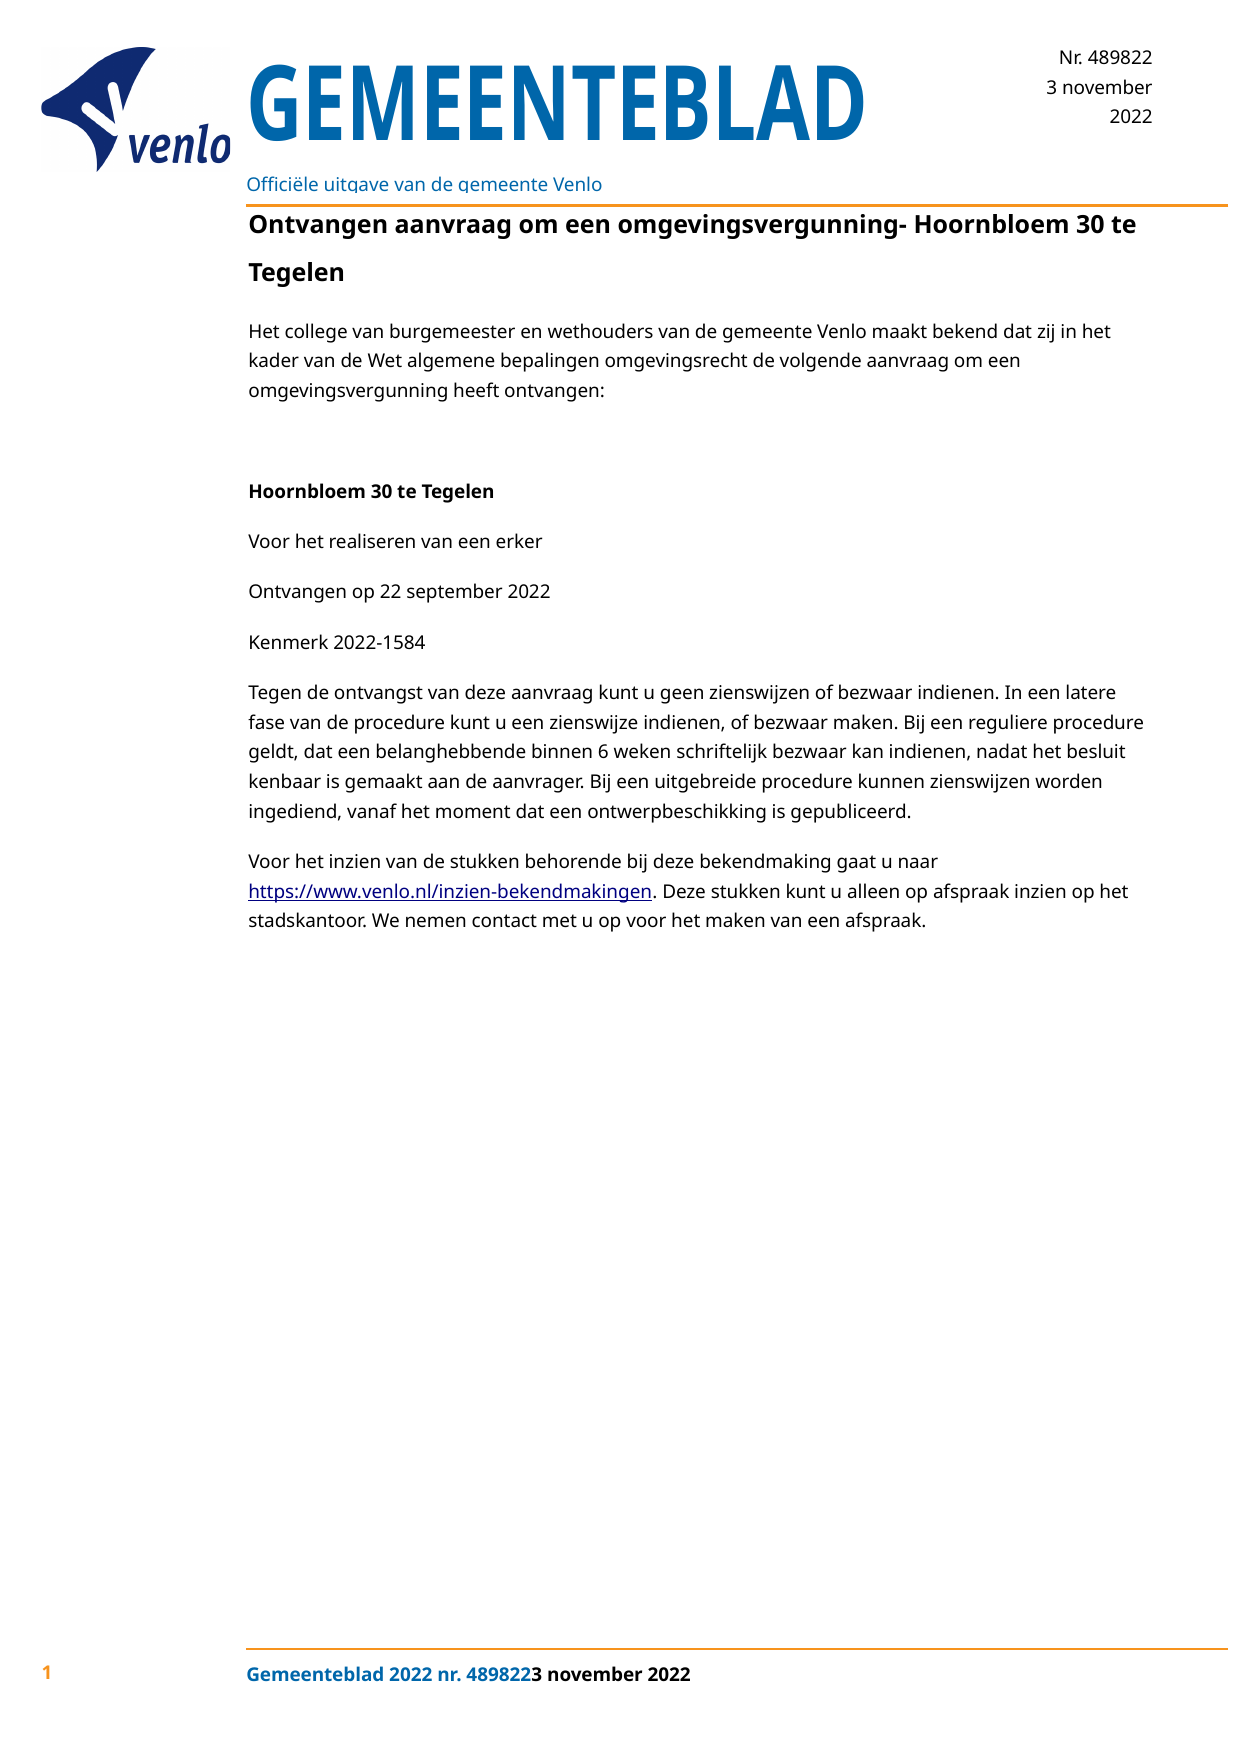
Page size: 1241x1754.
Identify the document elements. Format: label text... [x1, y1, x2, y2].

text Ontvangen aanvraag om een omgevingsvergunning- Hoornbloem 30 te Tegelen [248, 207, 1152, 288]
picture [41, 47, 231, 172]
text Ontvangen op 22 september 2022 [248, 579, 1152, 604]
text Het college van burgemeester en wethouders van de gemeente Venlo maakt bekend dat zij in het kader van de Wet algemene bepalingen omgevingsrecht de volgende aanvraag om een omgevingsvergunning heeft ontvangen: [248, 318, 1152, 403]
text Kenmerk 2022-1584 [248, 629, 1152, 655]
text Voor het inzien van de stukken behorende bij deze bekendmaking gaat u naar https://www.venlo.nl/inzien-bekendmakingen. Deze stukken kunt u alleen op afspraak inzien op het stadskantoor. We nemen contact met u op voor het maken van een afspraak. [248, 848, 1152, 933]
text Voor het realiseren van een erker [248, 528, 1152, 554]
text Hoornbloem 30 te Tegelen [248, 478, 1152, 504]
text Tegen de ontvangst van deze aanvraag kunt u geen zienswijzen of bezwaar indienen. In een latere fase van de procedure kunt u een zienswijze indienen, of bezwaar maken. Bij een reguliere procedure geldt, dat een belanghebbende binnen 6 weken schriftelijk bezwaar kan indienen, nadat het besluit kenbaar is gemaakt aan de aanvrager. Bij een uitgebreide procedure kunnen zienswijzen worden ingediend, vanaf het moment dat een ontwerpbeschikking is gepubliceerd. [248, 679, 1152, 824]
